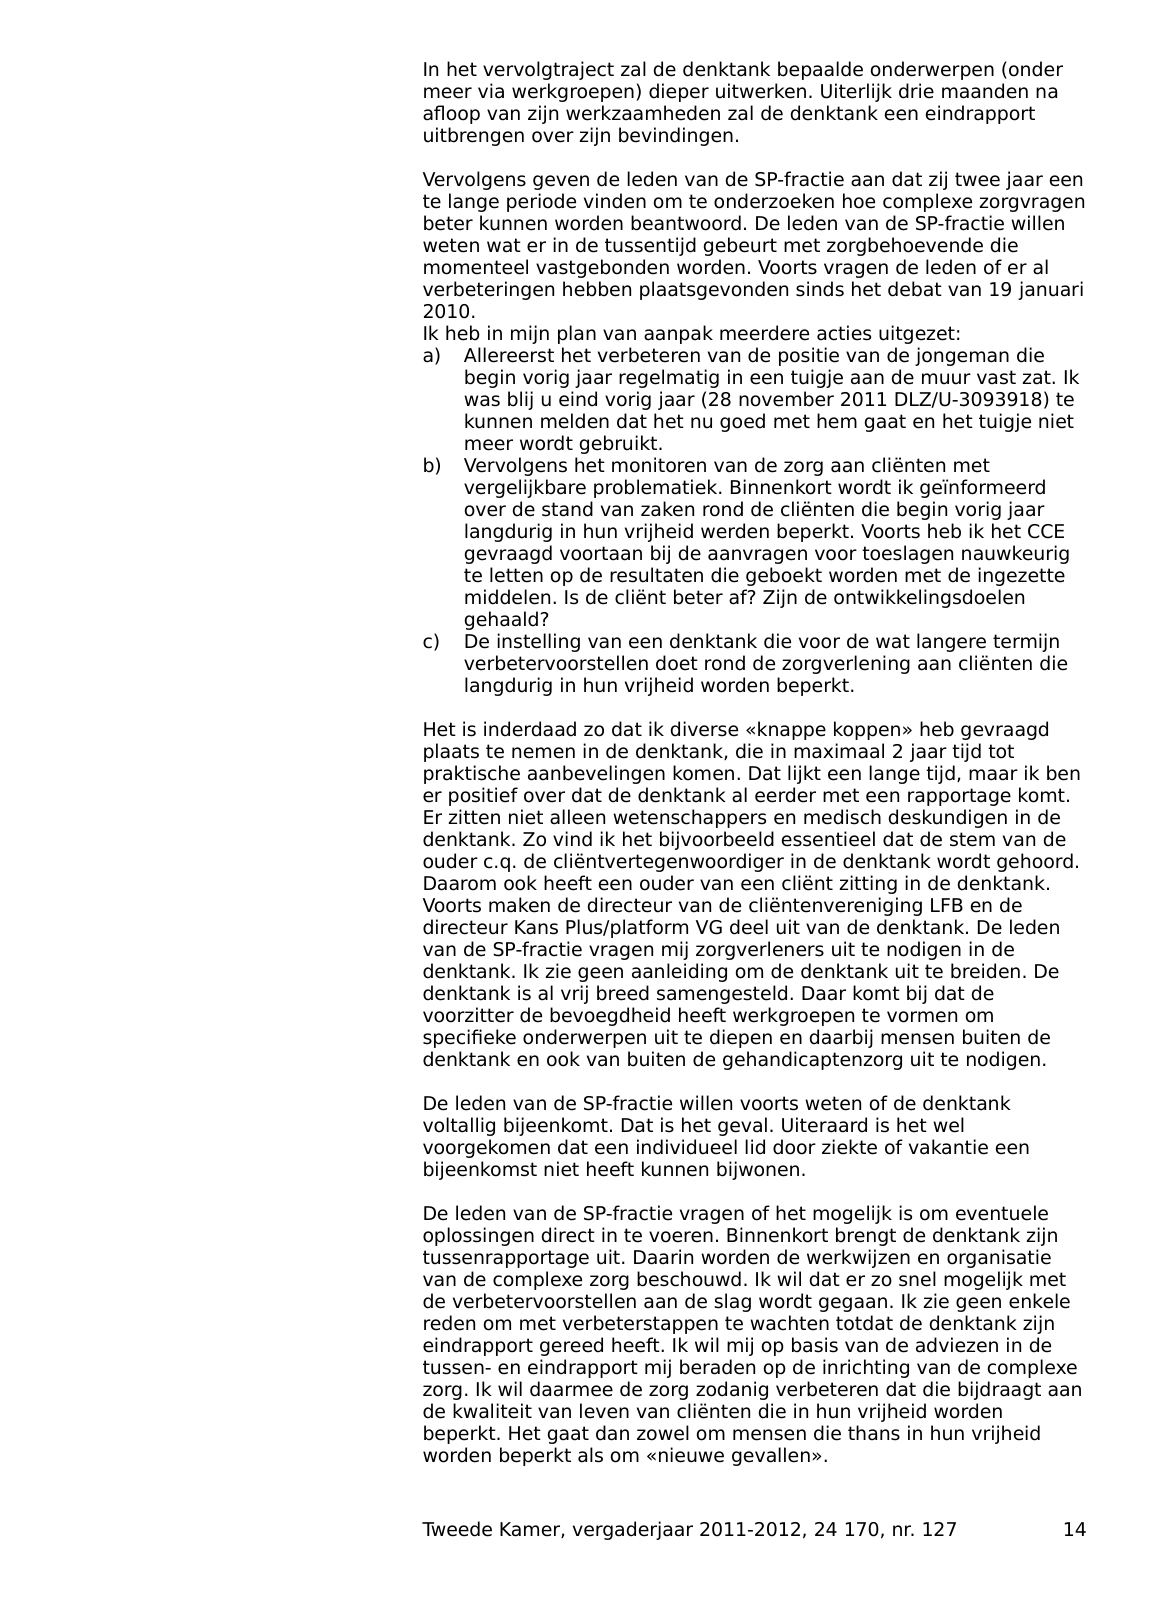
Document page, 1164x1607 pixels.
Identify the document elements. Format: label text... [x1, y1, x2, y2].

text In het vervolgtraject zal de denktank bepaalde onderwerpen (onder meer via werkgroepen) dieper uitwerken. Uiterlijk drie maanden na afloop van zijn werkzaamheden zal de denktank een eindrapport uitbrengen over zijn bevindingen. [422, 59, 1087, 147]
text Vervolgens geven de leden van de SP-fractie aan dat zij twee jaar een te lange periode vinden om te onderzoeken hoe complexe zorgvragen beter kunnen worden beantwoord. De leden van de SP-fractie willen weten wat er in de tussentijd gebeurt met zorgbehoevende die momenteel vastgebonden worden. Voorts vragen de leden of er al verbeteringen hebben plaatsgevonden sinds het debat van 19 januari 2010. [422, 169, 1087, 323]
text De leden van de SP-fractie vragen of het mogelijk is om eventuele oplossingen direct in te voeren. Binnenkort brengt de denktank zijn tussenrapportage uit. Daarin worden de werkwijzen en organisatie van de complexe zorg beschouwd. Ik wil dat er zo snel mogelijk met de verbetervoorstellen aan de slag wordt gegaan. Ik zie geen enkele reden om met verbeterstappen te wachten totdat de denktank zijn eindrapport gereed heeft. Ik wil mij op basis van de adviezen in de tussen- en eindrapport mij beraden op de inrichting van de complexe zorg. Ik wil daarmee de zorg zodanig verbeteren dat die bijdraagt aan de kwaliteit van leven van cliënten die in hun vrijheid worden beperkt. Het gaat dan zowel om mensen die thans in hun vrijheid worden beperkt als om «nieuwe gevallen». [422, 1203, 1087, 1467]
text a) Allereerst het verbeteren van de positie van de jongeman die begin vorig jaar regelmatig in een tuigje aan de muur vast zat. Ik was blij u eind vorig jaar (28 november 2011 DLZ/U-3093918) te kunnen melden dat het nu goed met hem gaat en het tuigje niet meer wordt gebruikt. [422, 345, 1087, 455]
text De leden van de SP-fractie willen voorts weten of de denktank voltallig bijeenkomt. Dat is het geval. Uiteraard is het wel voorgekomen dat een individueel lid door ziekte of vakantie een bijeenkomst niet heeft kunnen bijwonen. [422, 1093, 1087, 1181]
text b) Vervolgens het monitoren van de zorg aan cliënten met vergelijkbare problematiek. Binnenkort wordt ik geïnformeerd over de stand van zaken rond de cliënten die begin vorig jaar langdurig in hun vrijheid werden beperkt. Voorts heb ik het CCE gevraagd voortaan bij de aanvragen voor toeslagen nauwkeurig te letten op de resultaten die geboekt worden met de ingezette middelen. Is de cliënt beter af? Zijn de ontwikkelingsdoelen gehaald? [422, 455, 1087, 631]
text Ik heb in mijn plan van aanpak meerdere acties uitgezet: [422, 323, 1087, 345]
text Het is inderdaad zo dat ik diverse «knappe koppen» heb gevraagd plaats te nemen in de denktank, die in maximaal 2 jaar tijd tot praktische aanbevelingen komen. Dat lijkt een lange tijd, maar ik ben er positief over dat de denktank al eerder met een rapportage komt. Er zitten niet alleen wetenschappers en medisch deskundigen in de denktank. Zo vind ik het bijvoorbeeld essentieel dat de stem van de ouder c.q. de cliëntvertegenwoordiger in de denktank wordt gehoord. Daarom ook heeft een ouder van een cliënt zitting in de denktank. Voorts maken de directeur van de cliëntenvereniging LFB en de directeur Kans Plus/platform VG deel uit van de denktank. De leden van de SP-fractie vragen mij zorgverleners uit te nodigen in de denktank. Ik zie geen aanleiding om de denktank uit te breiden. De denktank is al vrij breed samengesteld. Daar komt bij dat de voorzitter de bevoegdheid heeft werkgroepen te vormen om specifieke onderwerpen uit te diepen en daarbij mensen buiten de denktank en ook van buiten de gehandicaptenzorg uit te nodigen. [422, 719, 1087, 1071]
text c) De instelling van een denktank die voor de wat langere termijn verbetervoorstellen doet rond de zorgverlening aan cliënten die langdurig in hun vrijheid worden beperkt. [422, 631, 1087, 697]
